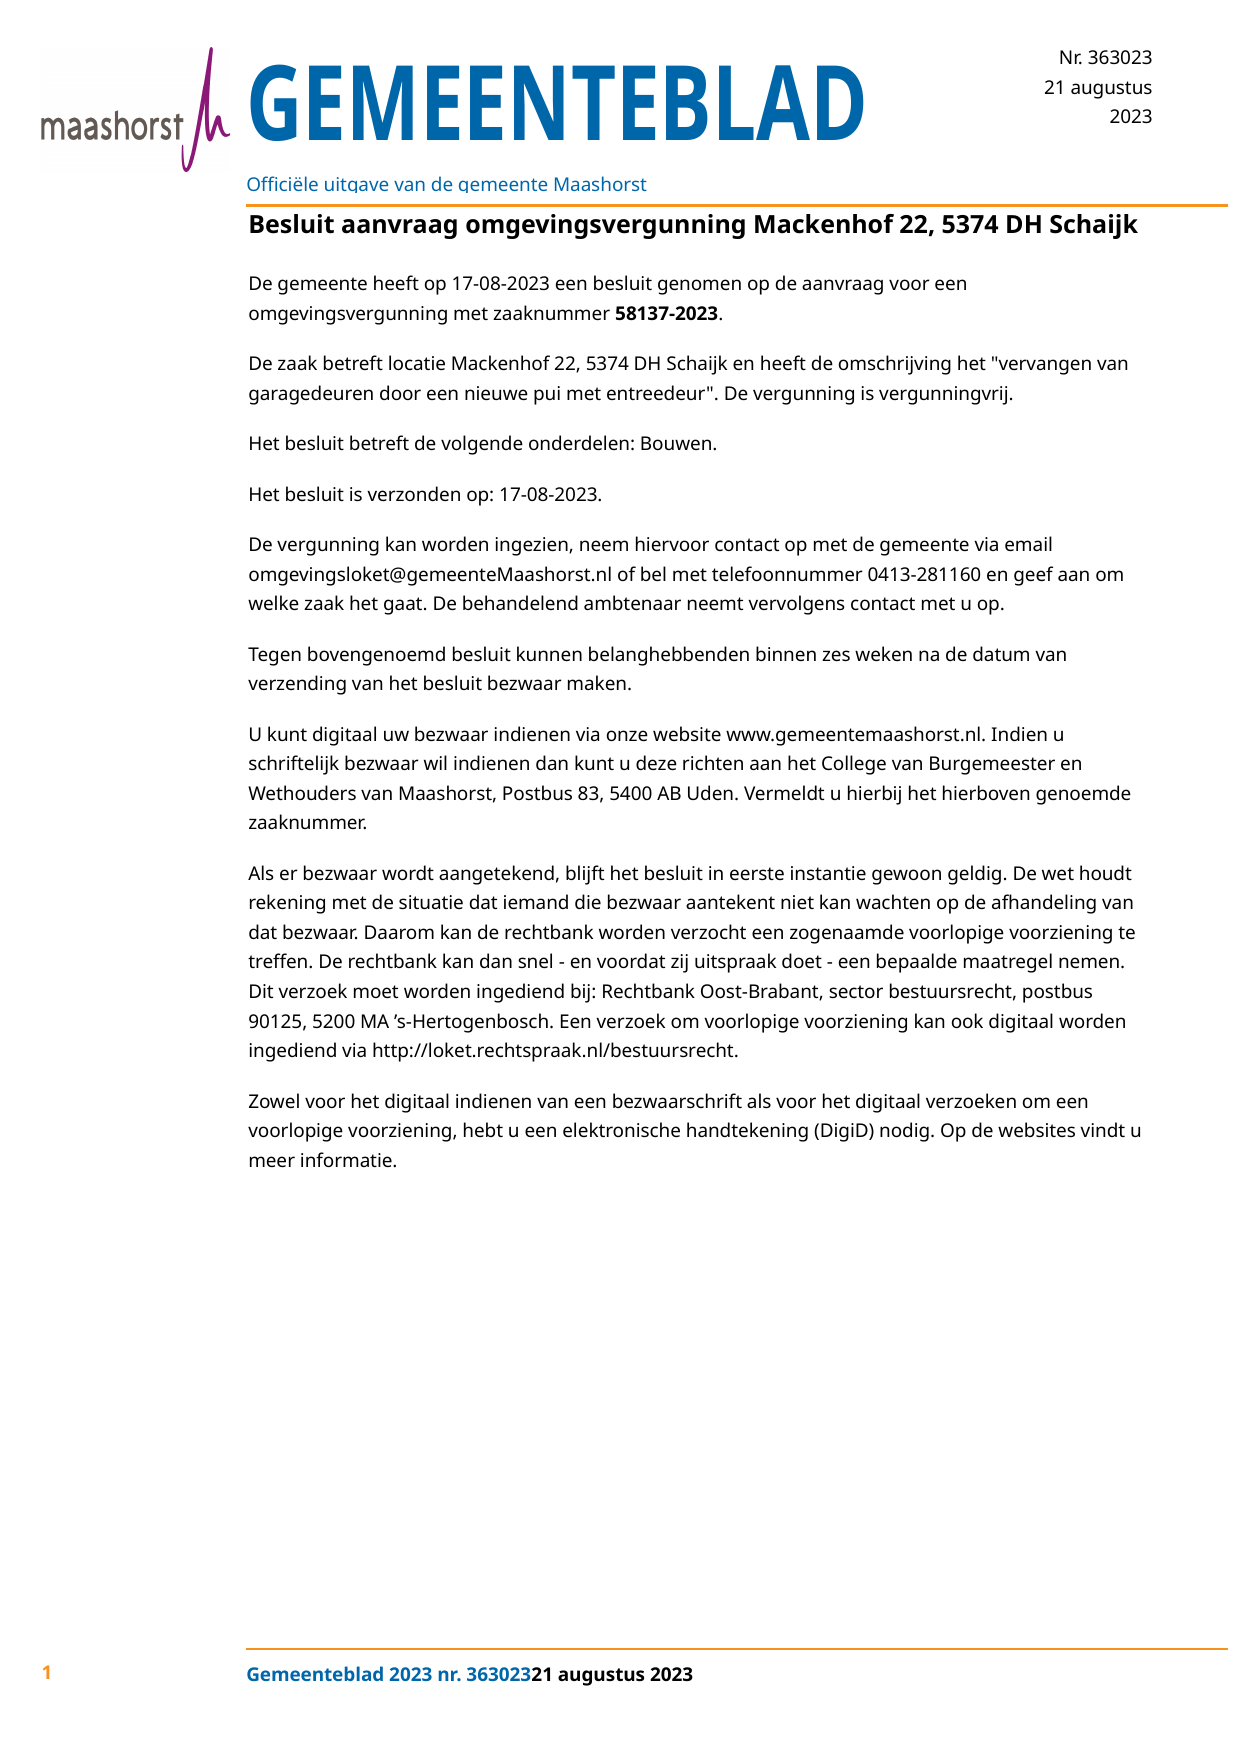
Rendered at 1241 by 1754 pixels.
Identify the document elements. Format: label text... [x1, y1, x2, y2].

text Het besluit is verzonden op: 17-08-2023. [248, 481, 1152, 506]
text De vergunning kan worden ingezien, neem hiervoor contact op met de gemeente via email omgevingsloket@gemeenteMaashorst.nl of bel met telefoonnummer 0413-281160 en geef aan om welke zaak het gaat. De behandelend ambtenaar neemt vervolgens contact met u op. [248, 531, 1152, 616]
text U kunt digitaal uw bezwaar indienen via onze website www.gemeentemaashorst.nl. Indien u schriftelijk bezwaar wil indienen dan kunt u deze richten aan het College van Burgemeester en Wethouders van Maashorst, Postbus 83, 5400 AB Uden. Vermeldt u hierbij het hierboven genoemde zaaknummer. [248, 721, 1152, 835]
text Besluit aanvraag omgevingsvergunning Mackenhof 22, 5374 DH Schaijk [248, 207, 1152, 241]
picture [41, 47, 231, 172]
text Tegen bovengenoemd besluit kunnen belanghebbenden binnen zes weken na de datum van verzending van het besluit bezwaar maken. [248, 641, 1152, 696]
text De zaak betreft locatie Mackenhof 22, 5374 DH Schaijk en heeft de omschrijving het "vervangen van garagedeuren door een nieuwe pui met entreedeur". De vergunning is vergunningvrij. [248, 350, 1152, 406]
text Als er bezwaar wordt aangetekend, blijft het besluit in eerste instantie gewoon geldig. De wet houdt rekening met de situatie dat iemand die bezwaar aantekent niet kan wachten op de afhandeling van dat bezwaar. Daarom kan de rechtbank worden verzocht een zogenaamde voorlopige voorziening te treffen. De rechtbank kan dan snel - en voordat zij uitspraak doet - een bepaalde maatregel nemen. Dit verzoek moet worden ingediend bij: Rechtbank Oost-Brabant, sector bestuursrecht, postbus 90125, 5200 MA ’s-Hertogenbosch. Een verzoek om voorlopige voorziening kan ook digitaal worden ingediend via http://loket.rechtspraak.nl/bestuursrecht. [248, 860, 1152, 1063]
text Het besluit betreft de volgende onderdelen: Bouwen. [248, 430, 1152, 456]
text Zowel voor het digitaal indienen van een bezwaarschrift als voor het digitaal verzoeken om een voorlopige voorziening, hebt u een elektronische handtekening (DigiD) nodig. Op de websites vindt u meer informatie. [248, 1088, 1152, 1173]
text De gemeente heeft op 17-08-2023 een besluit genomen op de aanvraag voor een omgevingsvergunning met zaaknummer 58137-2023. [248, 270, 1152, 326]
